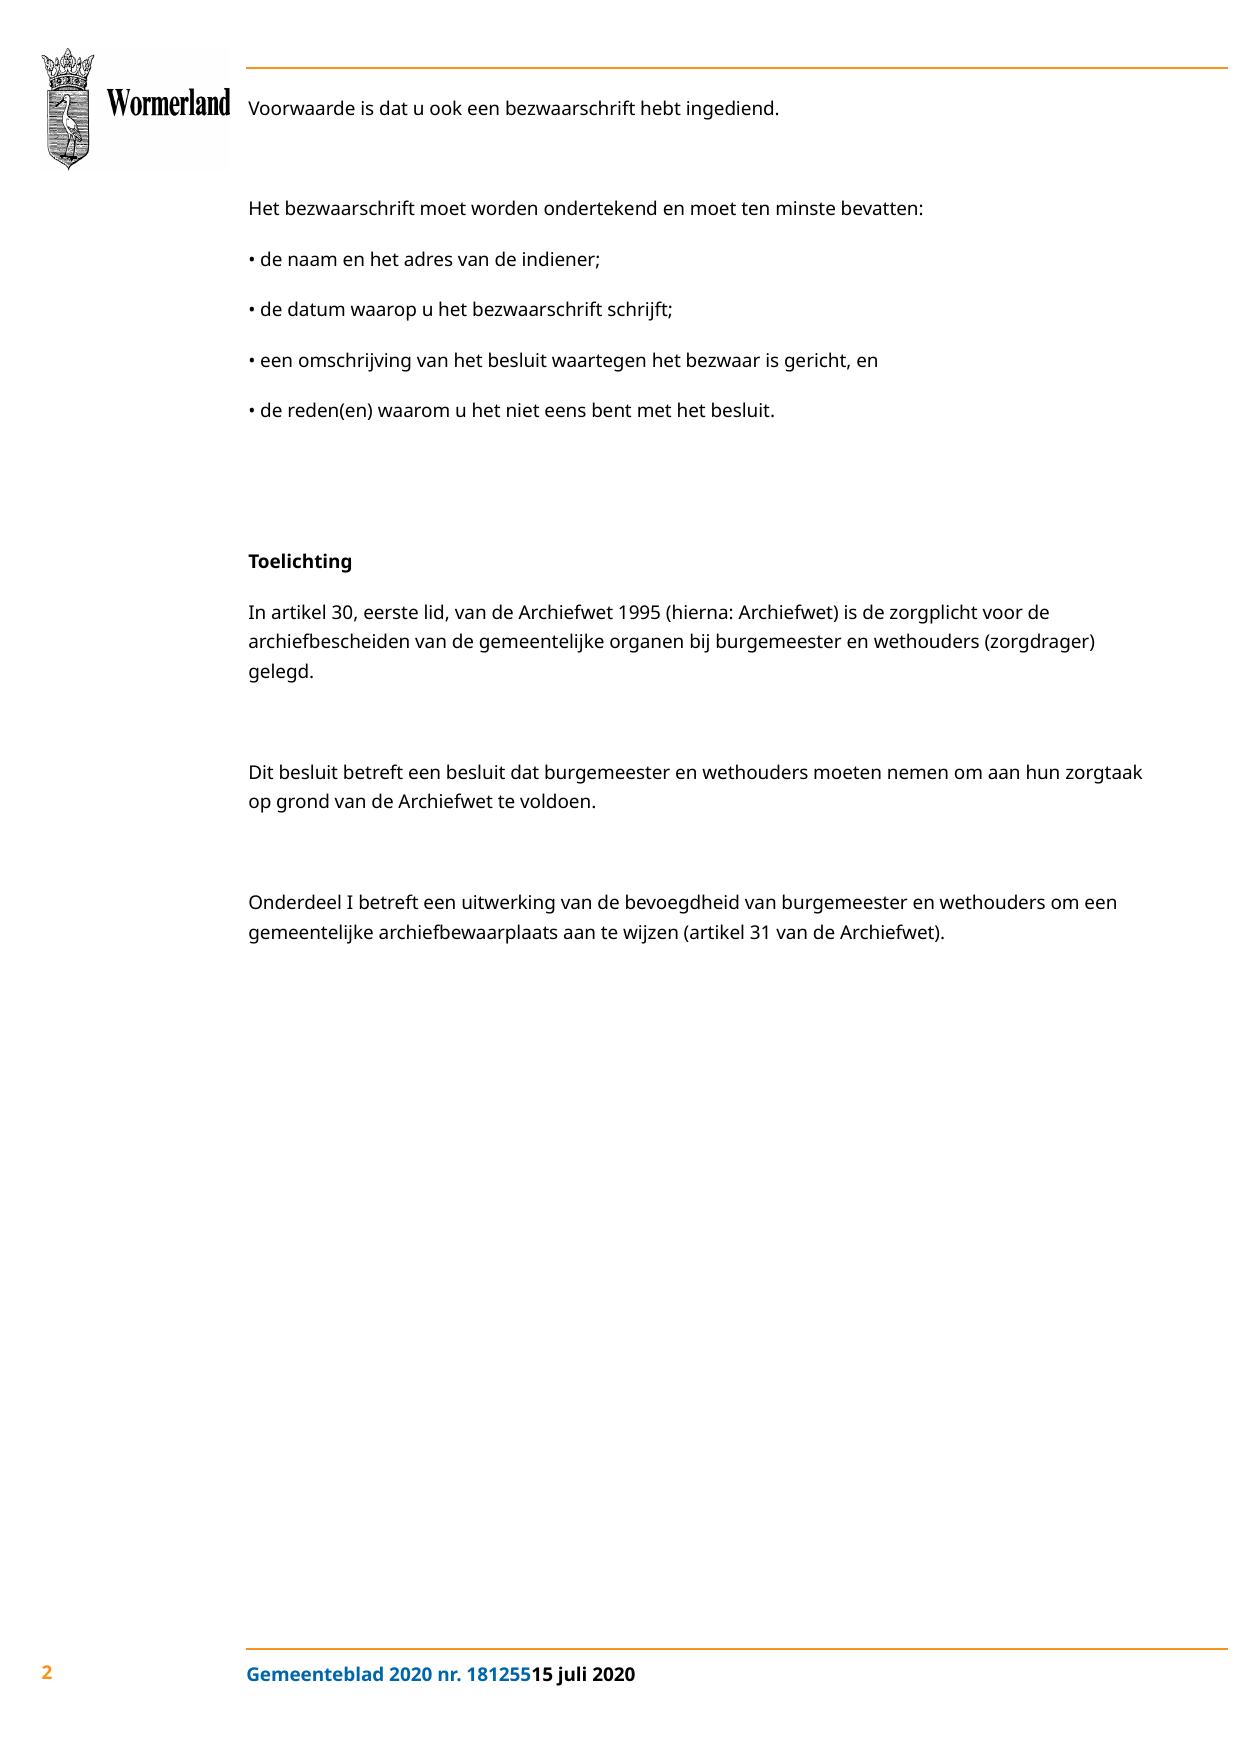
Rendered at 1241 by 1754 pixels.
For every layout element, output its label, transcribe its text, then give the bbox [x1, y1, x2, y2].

text Toelichting [248, 548, 1152, 574]
text • de reden(en) waarom u het niet eens bent met het besluit. [248, 397, 1152, 423]
text • de naam en het adres van de indiener; [248, 246, 1152, 272]
text In artikel 30, eerste lid, van de Archiefwet 1995 (hierna: Archiefwet) is de zorgplicht voor de archiefbescheiden van de gemeentelijke organen bij burgemeester en wethouders (zorgdrager) gelegd. [248, 599, 1152, 684]
text Het bezwaarschrift moet worden ondertekend en moet ten minste bevatten: [248, 196, 1152, 221]
text Voorwaarde is dat u ook een bezwaarschrift hebt ingediend. [248, 95, 1152, 121]
text • de datum waarop u het bezwaarschrift schrijft; [248, 296, 1152, 322]
text Onderdeel I betreft een uitwerking van de bevoegdheid van burgemeester en wethouders om een gemeentelijke archiefbewaarplaats aan te wijzen (artikel 31 van de Archiefwet). [248, 889, 1152, 945]
picture [41, 47, 231, 172]
text • een omschrijving van het besluit waartegen het bezwaar is gericht, en [248, 347, 1152, 373]
text Dit besluit betreft een besluit dat burgemeester en wethouders moeten nemen om aan hun zorgtaak op grond van de Archiefwet te voldoen. [248, 759, 1152, 814]
